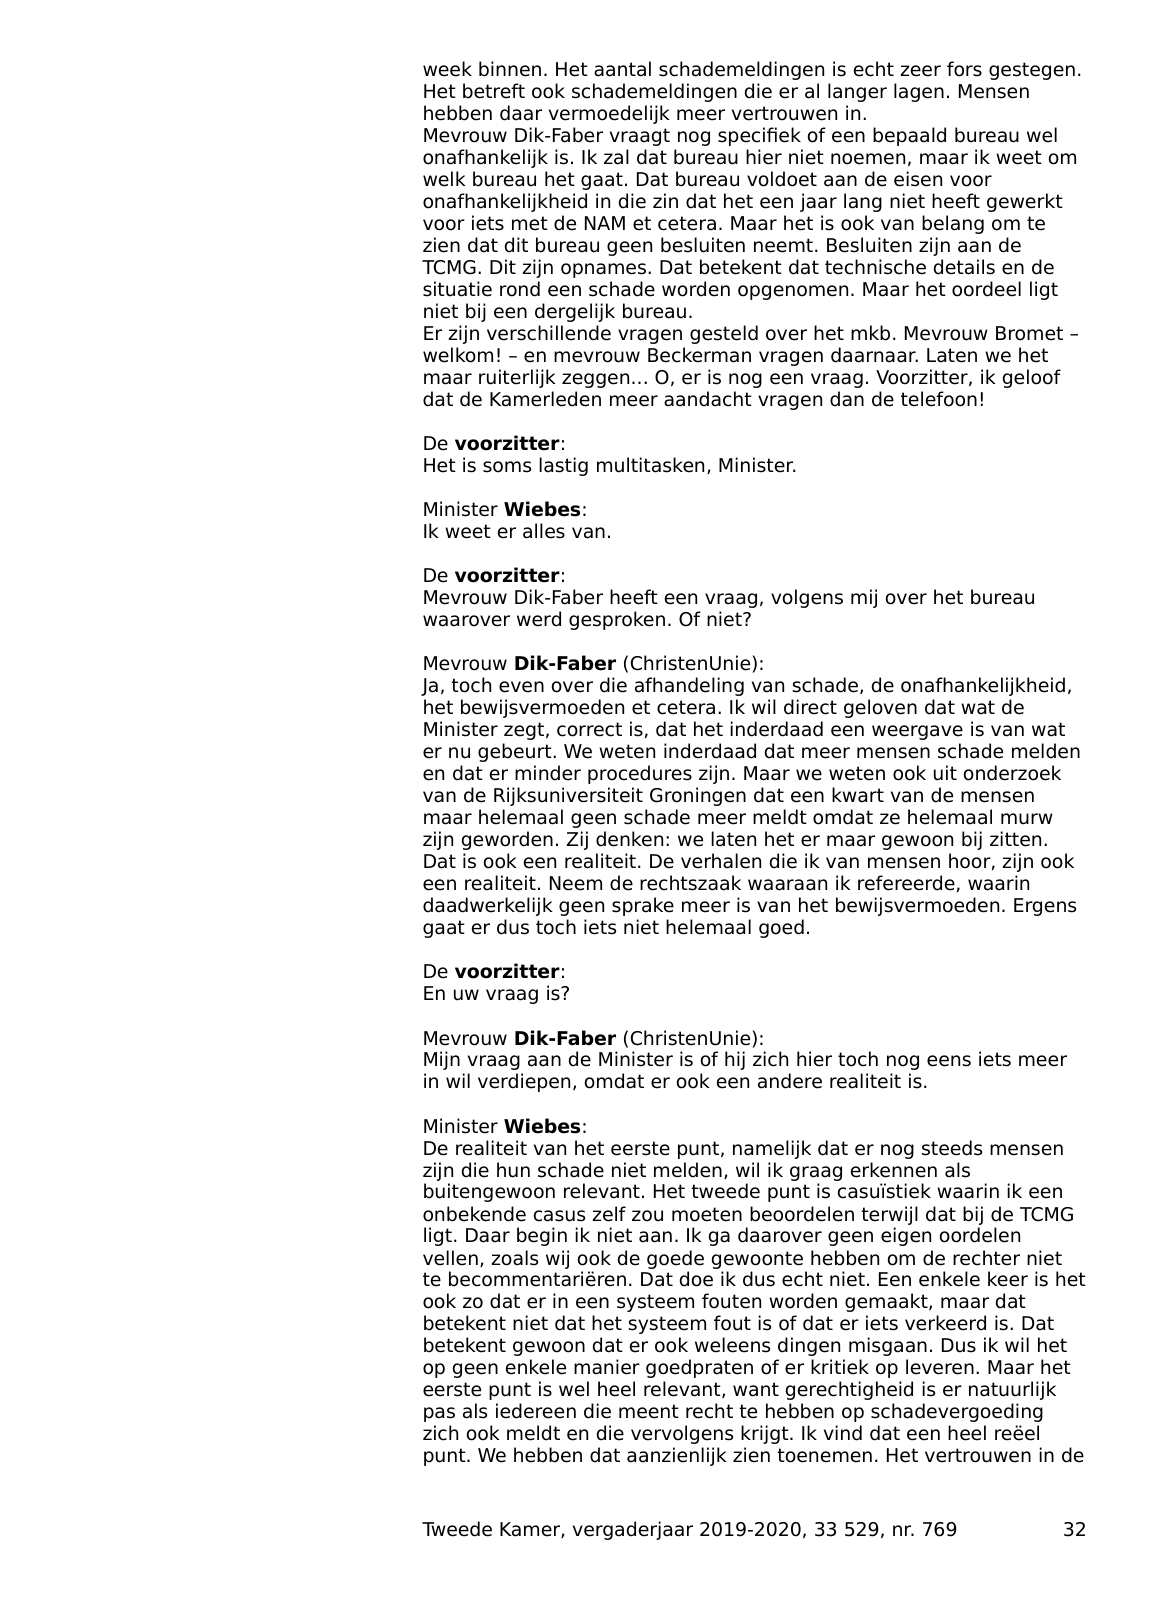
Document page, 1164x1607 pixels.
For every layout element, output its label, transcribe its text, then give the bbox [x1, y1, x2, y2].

text De voorzitter: [422, 565, 1087, 587]
text Mevrouw Dik-Faber (ChristenUnie): [422, 653, 1087, 675]
text Mevrouw Dik-Faber (ChristenUnie): [422, 1027, 1087, 1049]
text En uw vraag is? [422, 983, 1087, 1005]
text Het is soms lastig multitasken, Minister. [422, 455, 1087, 477]
text De voorzitter: [422, 433, 1087, 455]
text Minister Wiebes: [422, 1116, 1087, 1137]
text Ik weet er alles van. [422, 521, 1087, 543]
text De realiteit van het eerste punt, namelijk dat er nog steeds mensen zijn die hun schade niet melden, wil ik graag erkennen als buitengewoon relevant. Het tweede punt is casuïstiek waarin ik een onbekende casus zelf zou moeten beoordelen terwijl dat bij de TCMG ligt. Daar begin ik niet aan. Ik ga daarover geen eigen oordelen vellen, zoals wij ook de goede gewoonte hebben om de rechter niet te becommentariëren. Dat doe ik dus echt niet. Een enkele keer is het ook zo dat er in een systeem fouten worden gemaakt, maar dat betekent niet dat het systeem fout is of dat er iets verkeerd is. Dat betekent gewoon dat er ook weleens dingen misgaan. Dus ik wil het op geen enkele manier goedpraten of er kritiek op leveren. Maar het eerste punt is wel heel relevant, want gerechtigheid is er natuurlijk pas als iedereen die meent recht te hebben op schadevergoeding zich ook meldt en die vervolgens krijgt. Ik vind dat een heel reëel punt. We hebben dat aanzienlijk zien toenemen. Het vertrouwen in de [422, 1137, 1087, 1467]
text Er zijn verschillende vragen gesteld over het mkb. Mevrouw Bromet – welkom! – en mevrouw Beckerman vragen daarnaar. Laten we het maar ruiterlijk zeggen... O, er is nog een vraag. Voorzitter, ik geloof dat de Kamerleden meer aandacht vragen dan de telefoon! [422, 323, 1087, 411]
text De voorzitter: [422, 961, 1087, 983]
text week binnen. Het aantal schademeldingen is echt zeer fors gestegen. Het betreft ook schademeldingen die er al langer lagen. Mensen hebben daar vermoedelijk meer vertrouwen in. [422, 59, 1087, 125]
text Ja, toch even over die afhandeling van schade, de onafhankelijkheid, het bewijsvermoeden et cetera. Ik wil direct geloven dat wat de Minister zegt, correct is, dat het inderdaad een weergave is van wat er nu gebeurt. We weten inderdaad dat meer mensen schade melden en dat er minder procedures zijn. Maar we weten ook uit onderzoek van de Rijksuniversiteit Groningen dat een kwart van de mensen maar helemaal geen schade meer meldt omdat ze helemaal murw zijn geworden. Zij denken: we laten het er maar gewoon bij zitten. Dat is ook een realiteit. De verhalen die ik van mensen hoor, zijn ook een realiteit. Neem de rechtszaak waaraan ik refereerde, waarin daadwerkelijk geen sprake meer is van het bewijsvermoeden. Ergens gaat er dus toch iets niet helemaal goed. [422, 675, 1087, 939]
text Minister Wiebes: [422, 499, 1087, 521]
text Mevrouw Dik-Faber vraagt nog specifiek of een bepaald bureau wel onafhankelijk is. Ik zal dat bureau hier niet noemen, maar ik weet om welk bureau het gaat. Dat bureau voldoet aan de eisen voor onafhankelijkheid in die zin dat het een jaar lang niet heeft gewerkt voor iets met de NAM et cetera. Maar het is ook van belang om te zien dat dit bureau geen besluiten neemt. Besluiten zijn aan de TCMG. Dit zijn opnames. Dat betekent dat technische details en de situatie rond een schade worden opgenomen. Maar het oordeel ligt niet bij een dergelijk bureau. [422, 125, 1087, 323]
text Mevrouw Dik-Faber heeft een vraag, volgens mij over het bureau waarover werd gesproken. Of niet? [422, 587, 1087, 631]
text Mijn vraag aan de Minister is of hij zich hier toch nog eens iets meer in wil verdiepen, omdat er ook een andere realiteit is. [422, 1049, 1087, 1093]
